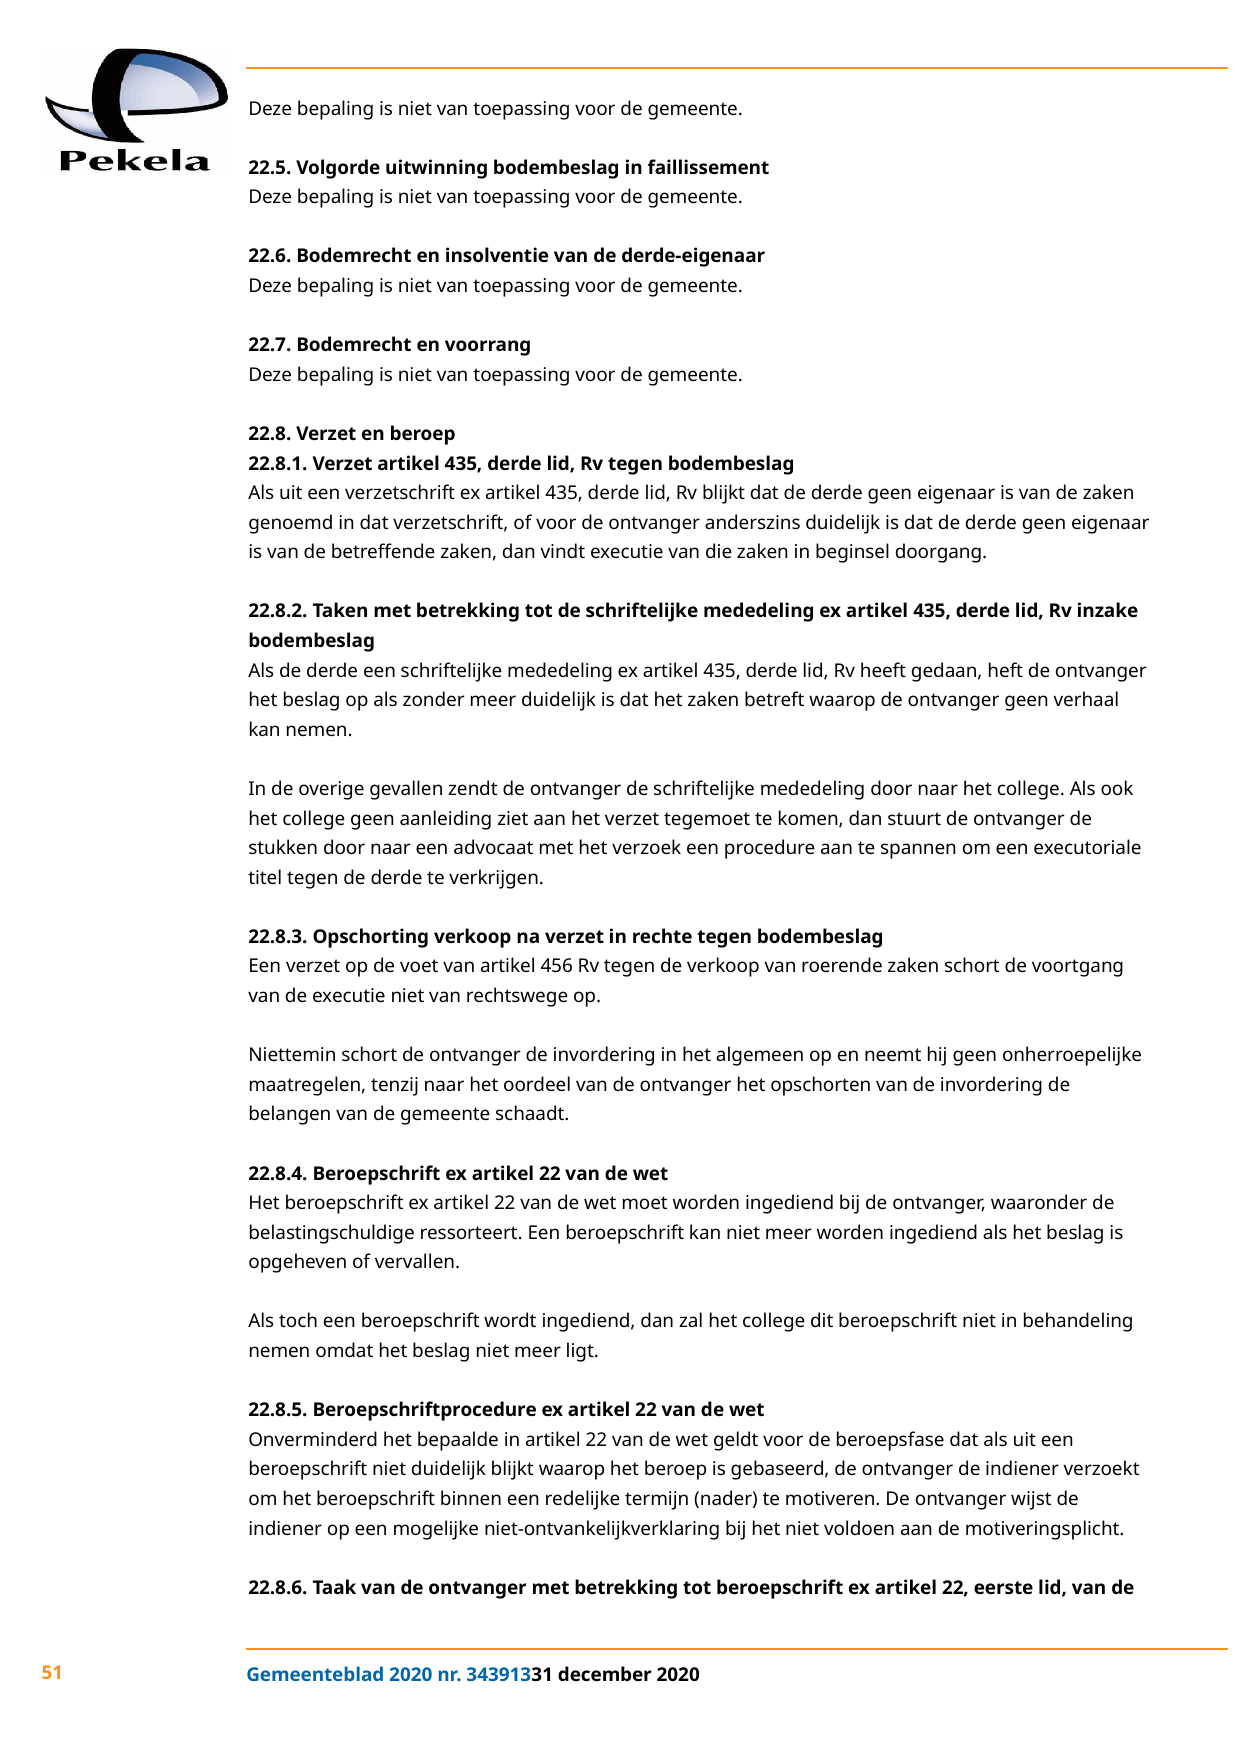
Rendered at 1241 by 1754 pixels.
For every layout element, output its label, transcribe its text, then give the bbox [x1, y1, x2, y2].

text Onverminderd het bepaalde in artikel 22 van de wet geldt voor de beroepsfase dat als uit een beroepschrift niet duidelijk blijkt waarop het beroep is gebaseerd, de ontvanger de indiener verzoekt om het beroepschrift binnen een redelijke termijn (nader) te motiveren. De ontvanger wijst de indiener op een mogelijke niet-ontvankelijkverklaring bij het niet voldoen aan de motiveringsplicht. [248, 1426, 1152, 1541]
text Als toch een beroepschrift wordt ingediend, dan zal het college dit beroepschrift niet in behandeling nemen omdat het beslag niet meer ligt. [248, 1308, 1152, 1363]
text 22.8.1. Verzet artikel 435, derde lid, Rv tegen bodembeslag [248, 450, 1152, 476]
text Het beroepschrift ex artikel 22 van de wet moet worden ingediend bij de ontvanger, waaronder de belastingschuldige ressorteert. Een beroepschrift kan niet meer worden ingediend als het beslag is opgeheven of vervallen. [248, 1189, 1152, 1274]
text Deze bepaling is niet van toepassing voor de gemeente. [248, 272, 1152, 298]
text Deze bepaling is niet van toepassing voor de gemeente. [248, 95, 1152, 121]
text 22.8.5. Beroepschriftprocedure ex artikel 22 van de wet [248, 1396, 1152, 1422]
text 22.8. Verzet en beroep [248, 420, 1152, 446]
text 22.7. Bodemrecht en voorrang [248, 331, 1152, 357]
text 22.6. Bodemrecht en insolventie van de derde-eigenaar [248, 243, 1152, 268]
text Een verzet op de voet van artikel 456 Rv tegen de verkoop van roerende zaken schort de voortgang van de executie niet van rechtswege op. [248, 953, 1152, 1008]
text Als de derde een schriftelijke mededeling ex artikel 435, derde lid, Rv heeft gedaan, heft de ontvanger het beslag op als zonder meer duidelijk is dat het zaken betreft waarop de ontvanger geen verhaal kan nemen. [248, 657, 1152, 742]
text In de overige gevallen zendt de ontvanger de schriftelijke mededeling door naar het college. Als ook het college geen aanleiding ziet aan het verzet tegemoet te komen, dan stuurt de ontvanger de stukken door naar een advocaat met het verzoek een procedure aan te spannen om een executoriale titel tegen de derde te verkrijgen. [248, 775, 1152, 890]
text Niettemin schort de ontvanger de invordering in het algemeen op en neemt hij geen onherroepelijke maatregelen, tenzij naar het oordeel van de ontvanger het opschorten van de invordering de belangen van de gemeente schaadt. [248, 1041, 1152, 1126]
text 22.8.6. Taak van de ontvanger met betrekking tot beroepschrift ex artikel 22, eerste lid, van de [248, 1574, 1152, 1600]
text 22.8.4. Beroepschrift ex artikel 22 van de wet [248, 1160, 1152, 1186]
text 22.8.2. Taken met betrekking tot de schriftelijke mededeling ex artikel 435, derde lid, Rv inzake bodembeslag [248, 598, 1152, 653]
text Als uit een verzetschrift ex artikel 435, derde lid, Rv blijkt dat de derde geen eigenaar is van de zaken genoemd in dat verzetschrift, of voor de ontvanger anderszins duidelijk is dat de derde geen eigenaar is van de betreffende zaken, dan vindt executie van die zaken in beginsel doorgang. [248, 479, 1152, 564]
text Deze bepaling is niet van toepassing voor de gemeente. [248, 361, 1152, 387]
text Deze bepaling is niet van toepassing voor de gemeente. [248, 183, 1152, 209]
text 22.8.3. Opschorting verkoop na verzet in rechte tegen bodembeslag [248, 923, 1152, 949]
picture [41, 47, 231, 172]
text 22.5. Volgorde uitwinning bodembeslag in faillissement [248, 154, 1152, 180]
